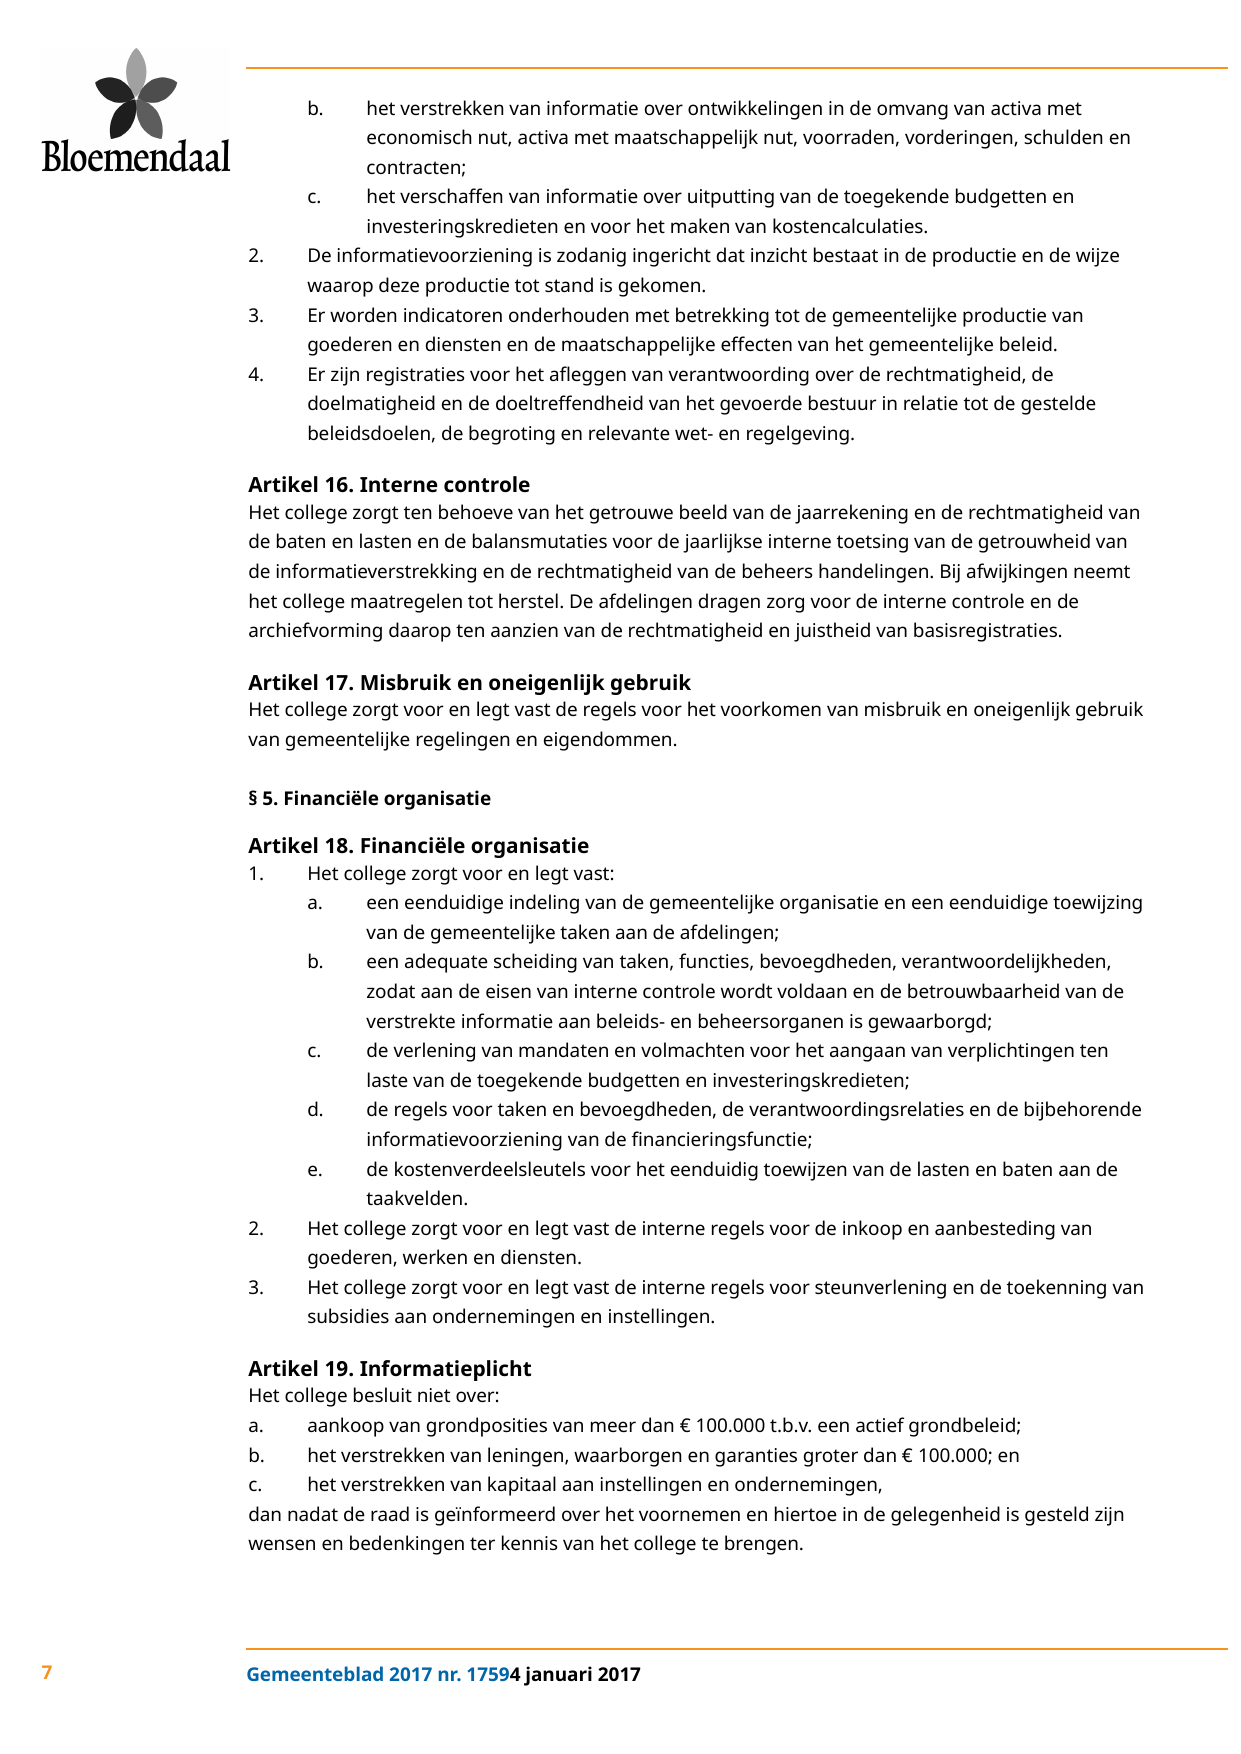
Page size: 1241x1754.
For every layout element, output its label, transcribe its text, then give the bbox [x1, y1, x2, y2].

list de kostenverdeelsleutels voor het eenduidig toewijzen van de lasten en baten aan de taakvelden. [307, 1156, 1152, 1211]
text Het college zorgt ten behoeve van het getrouwe beeld van de jaarrekening en de rechtmatigheid van de baten en lasten en de balansmutaties voor de jaarlijkse interne toetsing van de getrouwheid van de informatieverstrekking en de rechtmatigheid van de beheers handelingen. Bij afwijkingen neemt het college maatregelen tot herstel. De afdelingen dragen zorg voor de interne controle en de archiefvorming daarop ten aanzien van de rechtmatigheid en juistheid van basisregistraties. [248, 499, 1152, 643]
list een adequate scheiding van taken, functies, bevoegdheden, verantwoordelijkheden, zodat aan de eisen van interne controle wordt voldaan en de betrouwbaarheid van de verstrekte informatie aan beleids- en beheersorganen is gewaarborgd; [307, 949, 1152, 1034]
list het verstrekken van kapitaal aan instellingen en ondernemingen, [248, 1471, 1152, 1497]
text Artikel 16. Interne controle [248, 471, 1152, 499]
list het verschaffen van informatie over uitputting van de toegekende budgetten en investeringskredieten en voor het maken van kostencalculaties. [307, 183, 1152, 239]
text dan nadat de raad is geïnformeerd over het voornemen en hiertoe in de gelegenheid is gesteld zijn wensen en bedenkingen ter kennis van het college te brengen. [248, 1501, 1152, 1556]
text Het college zorgt voor en legt vast de regels voor het voorkomen van misbruik en oneigenlijk gebruik van gemeentelijke regelingen en eigendommen. [248, 696, 1152, 752]
text Artikel 18. Financiële organisatie [248, 832, 1152, 860]
list de verlening van mandaten en volmachten voor het aangaan van verplichtingen ten laste van de toegekende budgetten en investeringskredieten; [307, 1037, 1152, 1093]
list de regels voor taken en bevoegdheden, de verantwoordingsrelaties en de bijbehorende informatievoorziening van de financieringsfunctie; [307, 1097, 1152, 1152]
text § 5. Financiële organisatie [248, 785, 1152, 811]
list Het college zorgt voor en legt vast de interne regels voor de inkoop en aanbesteding van goederen, werken en diensten. [248, 1215, 1152, 1270]
text Artikel 17. Misbruik en oneigenlijk gebruik [248, 668, 1152, 696]
list het verstrekken van leningen, waarborgen en garanties groter dan € 100.000; en [248, 1442, 1152, 1467]
list aankoop van grondposities van meer dan € 100.000 t.b.v. een actief grondbeleid; [248, 1412, 1152, 1438]
picture [41, 47, 231, 172]
list De informatievoorziening is zodanig ingericht dat inzicht bestaat in de productie en de wijze waarop deze productie tot stand is gekomen. [248, 243, 1152, 298]
list een eenduidige indeling van de gemeentelijke organisatie en een eenduidige toewijzing van de gemeentelijke taken aan de afdelingen; [307, 889, 1152, 945]
list het verstrekken van informatie over ontwikkelingen in de omvang van activa met economisch nut, activa met maatschappelijk nut, voorraden, vorderingen, schulden en contracten; [307, 95, 1152, 180]
text Artikel 19. Informatieplicht [248, 1354, 1152, 1383]
list Er zijn registraties voor het afleggen van verantwoording over de rechtmatigheid, de doelmatigheid en de doeltreffendheid van het gevoerde bestuur in relatie tot de gestelde beleidsdoelen, de begroting en relevante wet- en regelgeving. [248, 361, 1152, 446]
list Er worden indicatoren onderhouden met betrekking tot de gemeentelijke productie van goederen en diensten en de maatschappelijke effecten van het gemeentelijke beleid. [248, 302, 1152, 357]
list Het college zorgt voor en legt vast: [248, 860, 1152, 886]
list Het college zorgt voor en legt vast de interne regels voor steunverlening en de toekenning van subsidies aan ondernemingen en instellingen. [248, 1274, 1152, 1329]
text Het college besluit niet over: [248, 1383, 1152, 1408]
